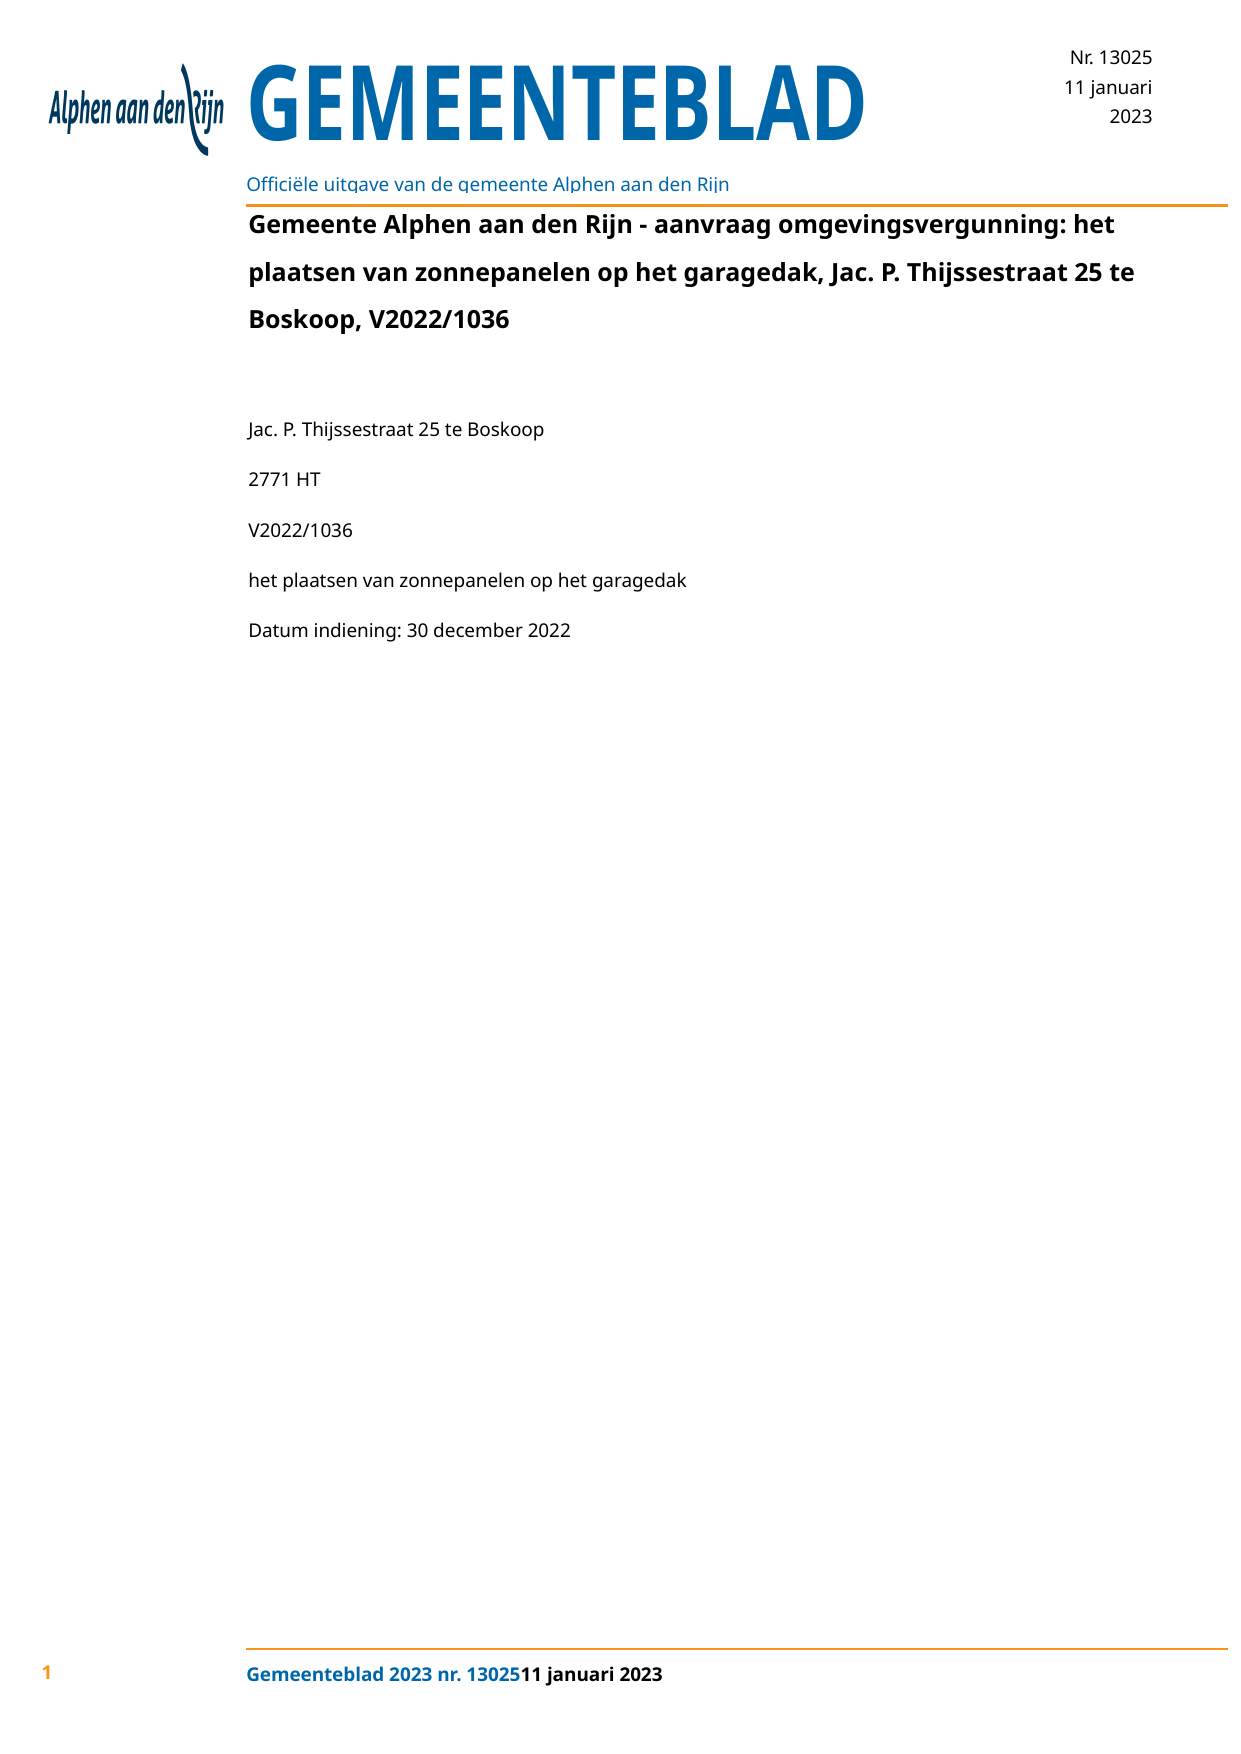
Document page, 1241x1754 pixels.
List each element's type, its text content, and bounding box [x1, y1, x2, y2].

text Gemeente Alphen aan den Rijn - aanvraag omgevingsvergunning: het plaatsen van zonnepanelen op het garagedak, Jac. P. Thijssestraat 25 te Boskoop, V2022/1036 [248, 207, 1152, 336]
text V2022/1036 [248, 517, 1152, 542]
text het plaatsen van zonnepanelen op het garagedak [248, 567, 1152, 593]
picture [41, 47, 231, 172]
text Datum indiening: 30 december 2022 [248, 618, 1152, 643]
text Jac. P. Thijssestraat 25 te Boskoop [248, 416, 1152, 442]
text 2771 HT [248, 466, 1152, 492]
